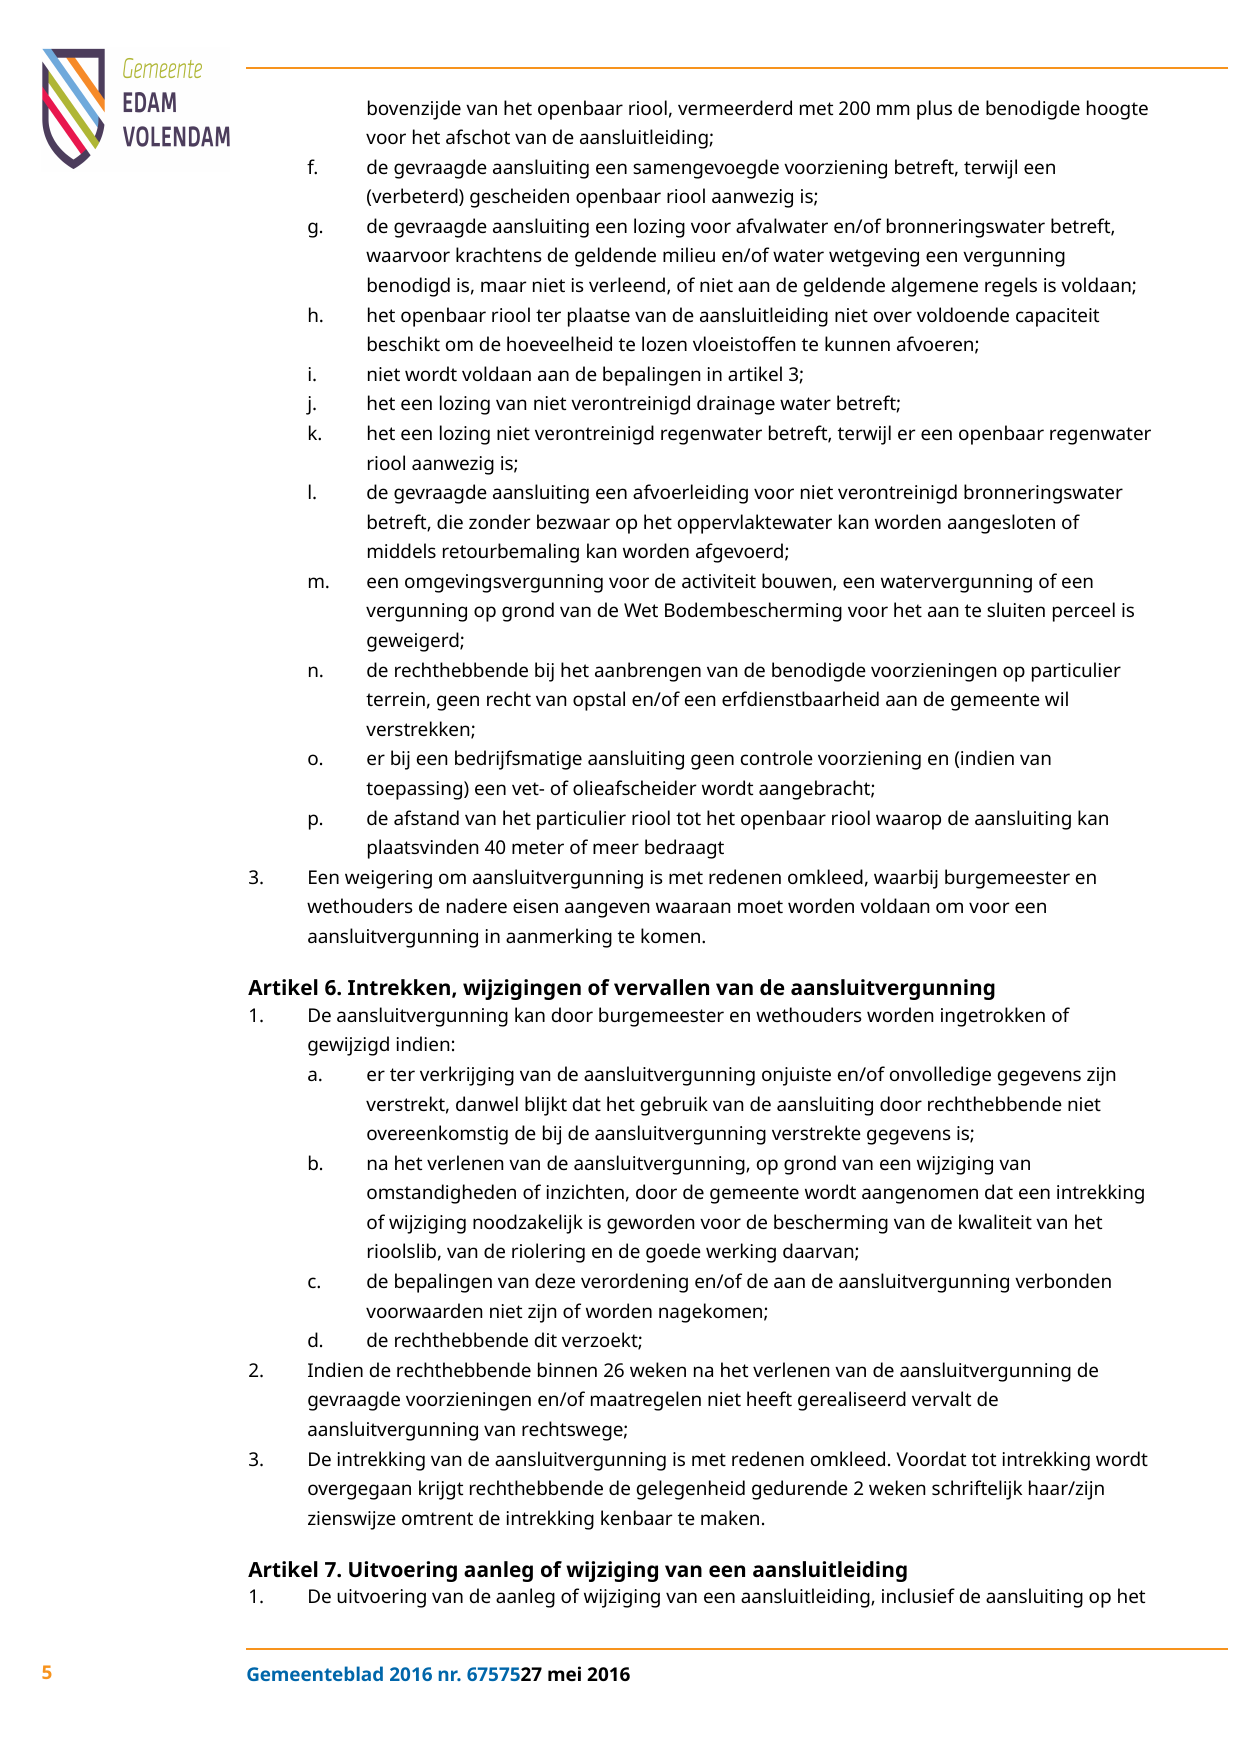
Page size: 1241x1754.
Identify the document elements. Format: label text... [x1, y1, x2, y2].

picture [41, 47, 231, 172]
list een omgevingsvergunning voor de activiteit bouwen, een watervergunning of een vergunning op grond van de Wet Bodembescherming voor het aan te sluiten perceel is geweigerd; [307, 568, 1152, 653]
list het openbaar riool ter plaatse van de aansluitleiding niet over voldoende capaciteit beschikt om de hoeveelheid te lozen vloeistoffen te kunnen afvoeren; [307, 302, 1152, 357]
list de rechthebbende dit verzoekt; [307, 1327, 1152, 1353]
list De uitvoering van de aanleg of wijziging van een aansluitleiding, inclusief de aansluiting op het [248, 1584, 1152, 1609]
list er ter verkrijging van de aansluitvergunning onjuiste en/of onvolledige gegevens zijn verstrekt, danwel blijkt dat het gebruik van de aansluiting door rechthebbende niet overeenkomstig de bij de aansluitvergunning verstrekte gegevens is; [307, 1061, 1152, 1146]
list de gevraagde aansluiting een afvoerleiding voor niet verontreinigd bronneringswater betreft, die zonder bezwaar op het oppervlaktewater kan worden aangesloten of middels retourbemaling kan worden afgevoerd; [307, 479, 1152, 564]
list het een lozing van niet verontreinigd drainage water betreft; [307, 391, 1152, 416]
list De intrekking van de aansluitvergunning is met redenen omkleed. Voordat tot intrekking wordt overgegaan krijgt rechthebbende de gelegenheid gedurende 2 weken schriftelijk haar/zijn zienswijze omtrent de intrekking kenbaar te maken. [248, 1446, 1152, 1531]
list de bepalingen van deze verordening en/of de aan de aansluitvergunning verbonden voorwaarden niet zijn of worden nagekomen; [307, 1268, 1152, 1323]
list bovenzijde van het openbaar riool, vermeerderd met 200 mm plus de benodigde hoogte voor het afschot van de aansluitleiding; [307, 95, 1152, 150]
list de rechthebbende bij het aanbrengen van de benodigde voorzieningen op particulier terrein, geen recht van opstal en/of een erfdienstbaarheid aan de gemeente wil verstrekken; [307, 657, 1152, 742]
list de afstand van het particulier riool tot het openbaar riool waarop de aansluiting kan plaatsvinden 40 meter of meer bedraagt [307, 805, 1152, 860]
list het een lozing niet verontreinigd regenwater betreft, terwijl er een openbaar regenwater riool aanwezig is; [307, 420, 1152, 476]
text Artikel 6. Intrekken, wijzigingen of vervallen van de aansluitvergunning [248, 973, 1152, 1002]
list Indien de rechthebbende binnen 26 weken na het verlenen van de aansluitvergunning de gevraagde voorzieningen en/of maatregelen niet heeft gerealiseerd vervalt de aansluitvergunning van rechtswege; [248, 1357, 1152, 1442]
list na het verlenen van de aansluitvergunning, op grond van een wijziging van omstandigheden of inzichten, door de gemeente wordt aangenomen dat een intrekking of wijziging noodzakelijk is geworden voor de bescherming van de kwaliteit van het rioolslib, van de riolering en de goede werking daarvan; [307, 1150, 1152, 1264]
list er bij een bedrijfsmatige aansluiting geen controle voorziening en (indien van toepassing) een vet- of olieafscheider wordt aangebracht; [307, 746, 1152, 801]
list niet wordt voldaan aan de bepalingen in artikel 3; [307, 361, 1152, 387]
list de gevraagde aansluiting een lozing voor afvalwater en/of bronneringswater betreft, waarvoor krachtens de geldende milieu en/of water wetgeving een vergunning benodigd is, maar niet is verleend, of niet aan de geldende algemene regels is voldaan; [307, 213, 1152, 298]
list De aansluitvergunning kan door burgemeester en wethouders worden ingetrokken of gewijzigd indien: [248, 1002, 1152, 1057]
list Een weigering om aansluitvergunning is met redenen omkleed, waarbij burgemeester en wethouders de nadere eisen aangeven waaraan moet worden voldaan om voor een aansluitvergunning in aanmerking te komen. [248, 864, 1152, 949]
list de gevraagde aansluiting een samengevoegde voorziening betreft, terwijl een (verbeterd) gescheiden openbaar riool aanwezig is; [307, 154, 1152, 209]
text Artikel 7. Uitvoering aanleg of wijziging van een aansluitleiding [248, 1555, 1152, 1584]
